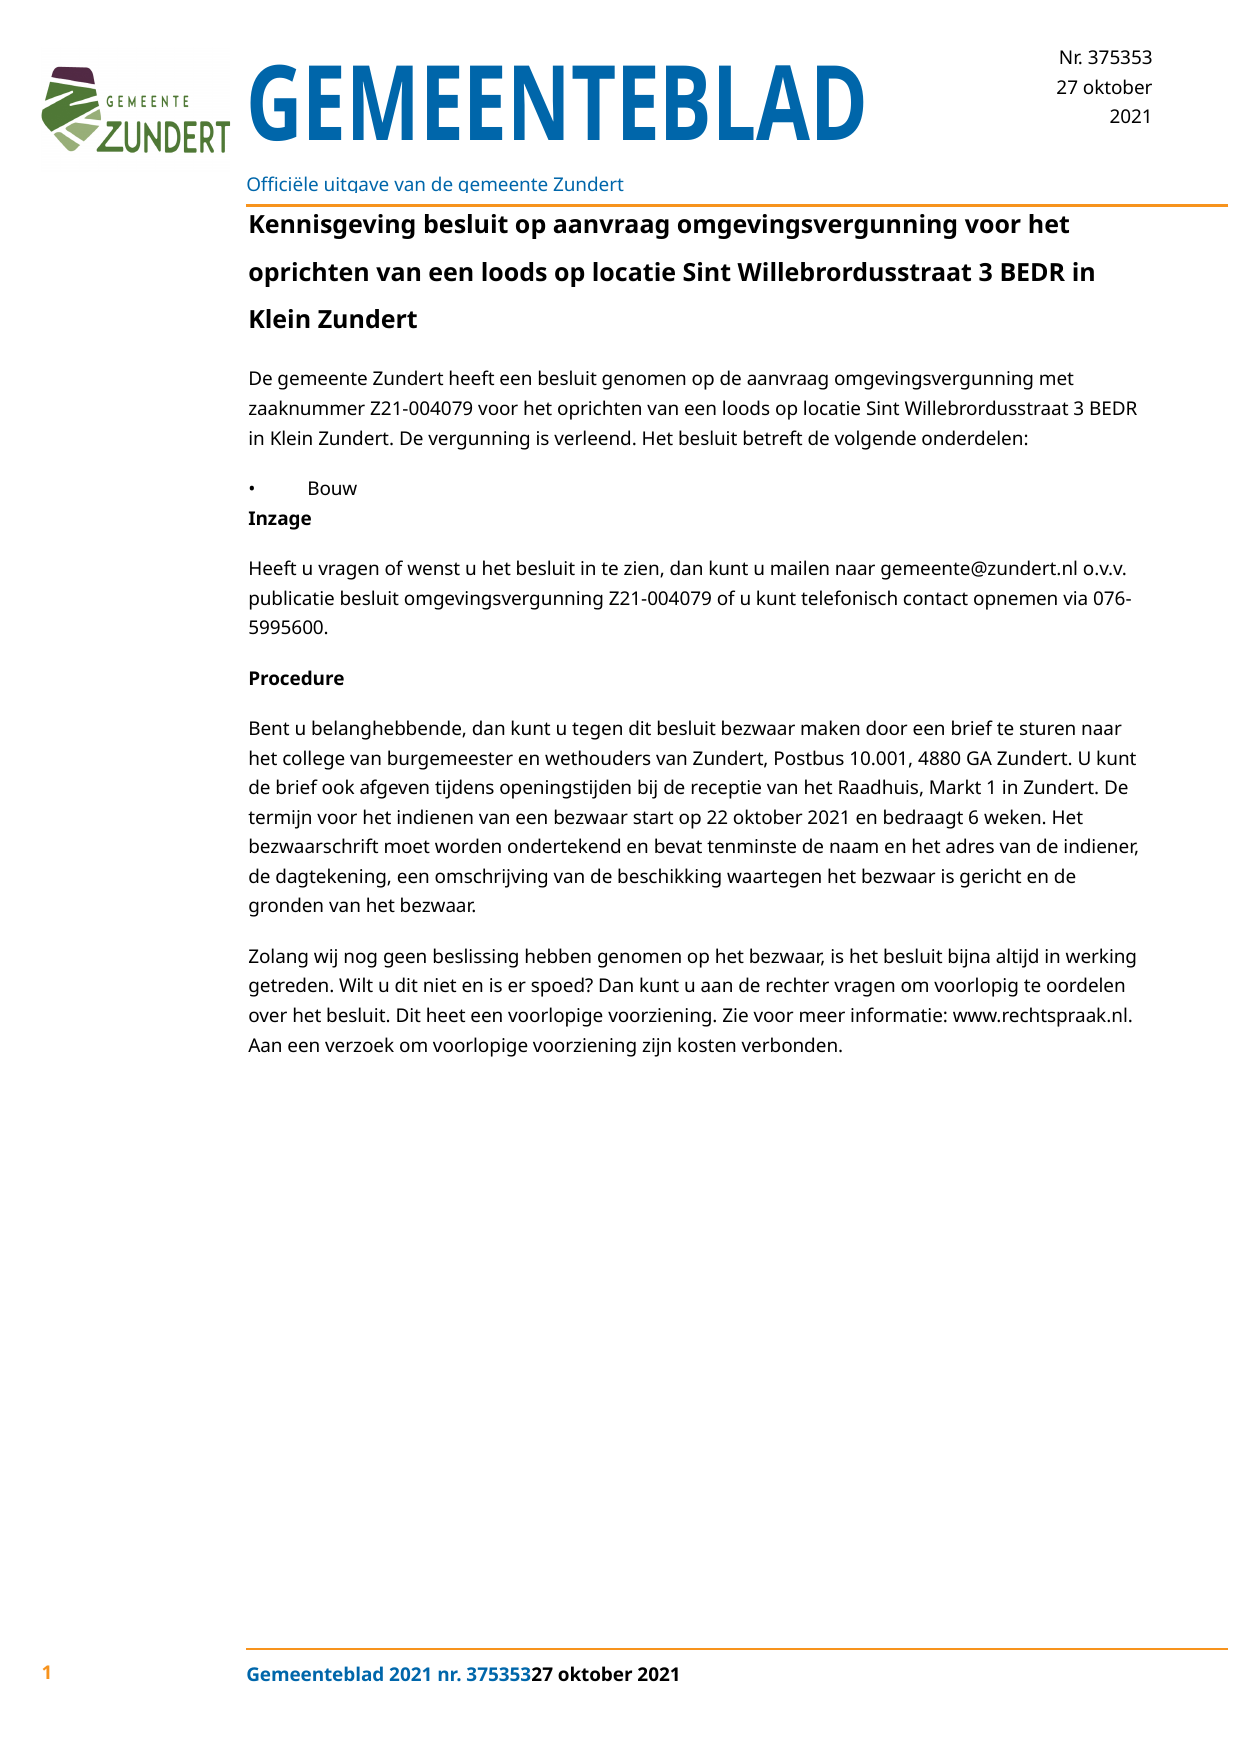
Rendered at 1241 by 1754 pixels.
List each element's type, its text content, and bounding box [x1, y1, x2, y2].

text Heeft u vragen of wenst u het besluit in te zien, dan kunt u mailen naar gemeente@zundert.nl o.v.v. publicatie besluit omgevingsvergunning Z21-004079 of u kunt telefonisch contact opnemen via 076-5995600. [248, 555, 1152, 640]
text De gemeente Zundert heeft een besluit genomen op de aanvraag omgevingsvergunning met zaaknummer Z21-004079 voor het oprichten van een loods op locatie Sint Willebrordusstraat 3 BEDR in Klein Zundert. De vergunning is verleend. Het besluit betreft de volgende onderdelen: [248, 366, 1152, 450]
text Bent u belanghebbende, dan kunt u tegen dit besluit bezwaar maken door een brief te sturen naar het college van burgemeester en wethouders van Zundert, Postbus 10.001, 4880 GA Zundert. U kunt de brief ook afgeven tijdens openingstijden bij de receptie van het Raadhuis, Markt 1 in Zundert. De termijn voor het indienen van een bezwaar start op 22 oktober 2021 en bedraagt 6 weken. Het bezwaarschrift moet worden ondertekend en bevat tenminste de naam en het adres van de indiener, de dagtekening, een omschrijving van de beschikking waartegen het bezwaar is gericht en de gronden van het bezwaar. [248, 715, 1152, 918]
text Inzage [248, 505, 1152, 530]
list Bouw [248, 475, 1152, 501]
picture [41, 47, 231, 172]
text Procedure [248, 665, 1152, 690]
text Zolang wij nog geen beslissing hebben genomen op het bezwaar, is het besluit bijna altijd in werking getreden. Wilt u dit niet en is er spoed? Dan kunt u aan de rechter vragen om voorlopig te oordelen over het besluit. Dit heet een voorlopige voorziening. Zie voor meer informatie: www.rechtspraak.nl. Aan een verzoek om voorlopige voorziening zijn kosten verbonden. [248, 943, 1152, 1057]
text Kennisgeving besluit op aanvraag omgevingsvergunning voor het oprichten van een loods op locatie Sint Willebrordusstraat 3 BEDR in Klein Zundert [248, 207, 1152, 336]
